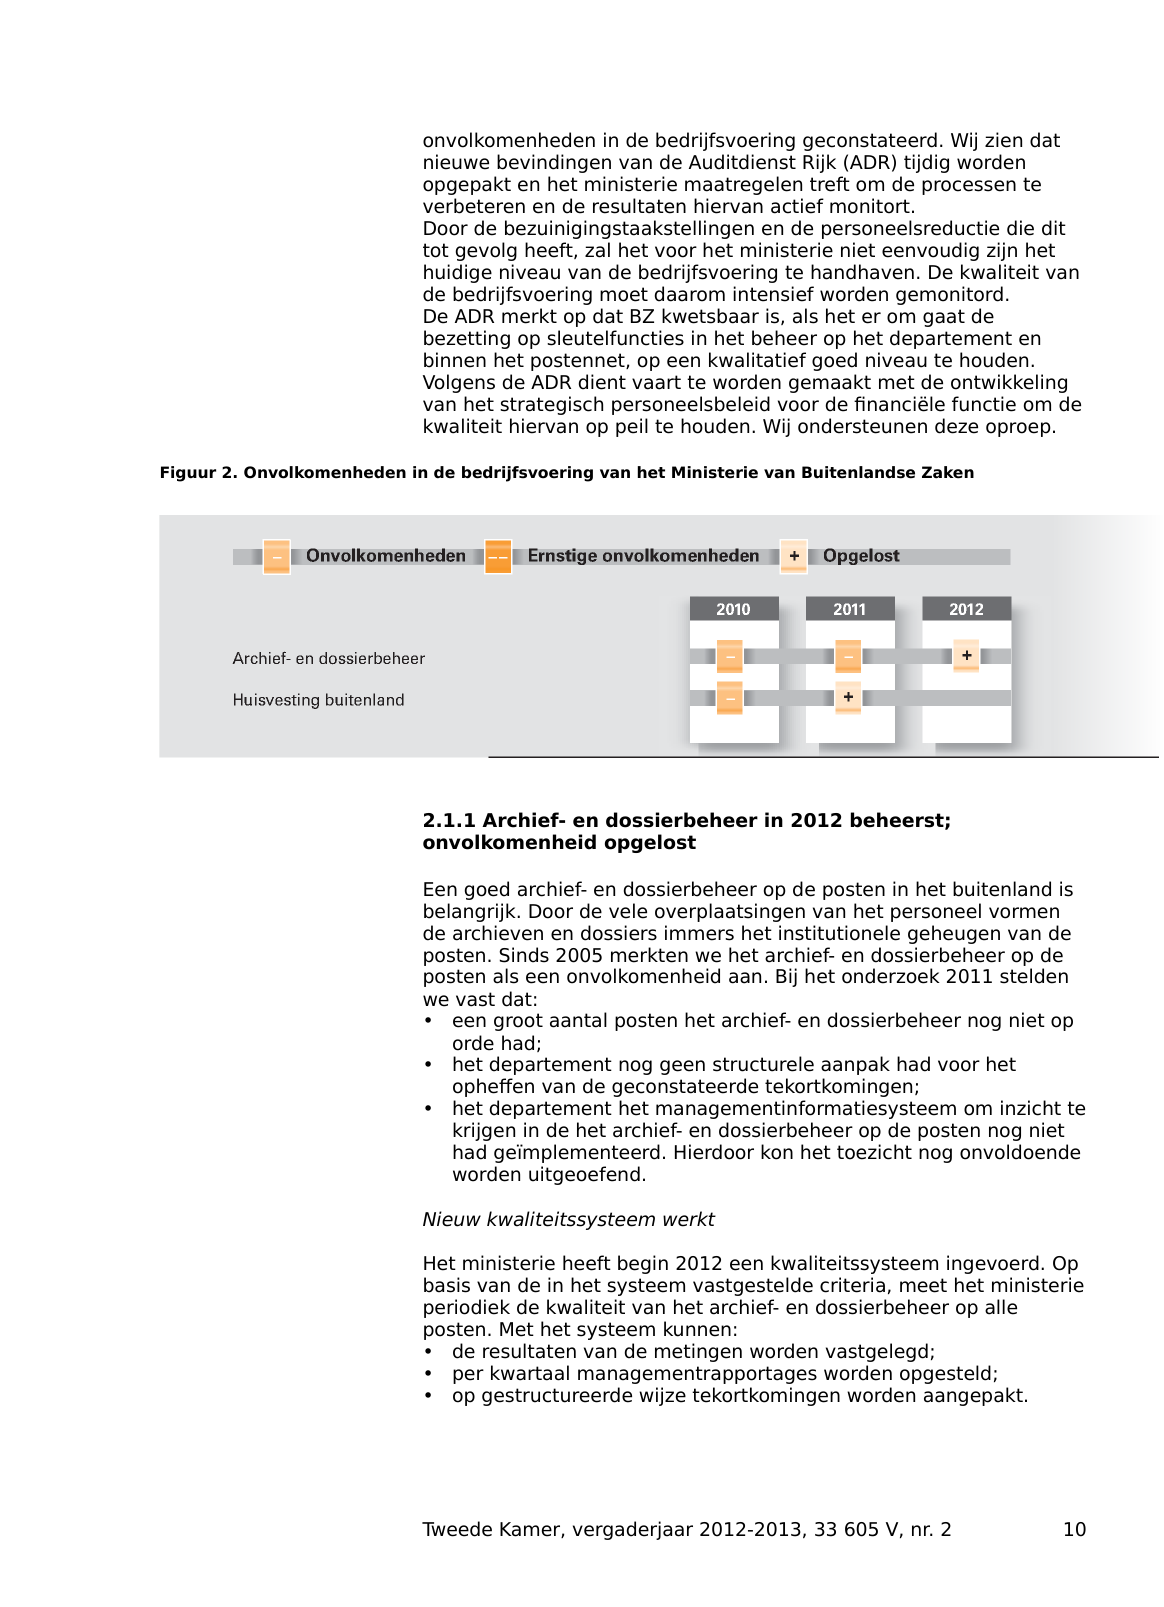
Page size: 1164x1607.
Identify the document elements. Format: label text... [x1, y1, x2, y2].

text Een goed archief- en dossierbeheer op de posten in het buitenland is belangrijk. Door de vele overplaatsingen van het personeel vormen de archieven en dossiers immers het institutionele geheugen van de posten. Sinds 2005 merkten we het archief- en dossierbeheer op de posten als een onvolkomenheid aan. Bij het onderzoek 2011 stelden we vast dat: [422, 878, 1087, 1010]
text • per kwartaal managementrapportages worden opgesteld; [422, 1362, 1087, 1384]
text De ADR merkt op dat BZ kwetsbaar is, als het er om gaat de bezetting op sleutelfuncties in het beheer op het departement en binnen het postennet, op een kwalitatief goed niveau te houden. Volgens de ADR dient vaart te worden gemaakt met de ontwikkeling van het strategisch personeelsbeleid voor de financiële functie om de kwaliteit hiervan op peil te houden. Wij ondersteunen deze oproep. [422, 306, 1087, 438]
text • het departement nog geen structurele aanpak had voor het opheffen van de geconstateerde tekortkomingen; [422, 1054, 1087, 1098]
text onvolkomenheden in de bedrijfsvoering geconstateerd. Wij zien dat nieuwe bevindingen van de Auditdienst Rijk (ADR) tijdig worden opgepakt en het ministerie maatregelen treft om de processen te verbeteren en de resultaten hiervan actief monitort. [422, 130, 1087, 218]
text • op gestructureerde wijze tekortkomingen worden aangepakt. [422, 1384, 1087, 1406]
subtitle 2.1.1 Archief- en dossierbeheer in 2012 beheerst; onvolkomenheid opgelost [422, 809, 1087, 853]
text • een groot aantal posten het archief- en dossierbeheer nog niet op orde had; [422, 1010, 1087, 1054]
picture [159, 515, 1164, 758]
text • het departement het managementinformatiesysteem om inzicht te krijgen in de het archief- en dossierbeheer op de posten nog niet had geïmplementeerd. Hierdoor kon het toezicht nog onvoldoende worden uitgeoefend. [422, 1098, 1087, 1186]
text Figuur 2. Onvolkomenheden in de bedrijfsvoering van het Ministerie van Buitenlandse Zaken [159, 464, 1163, 482]
text Het ministerie heeft begin 2012 een kwaliteitssysteem ingevoerd. Op basis van de in het systeem vastgestelde criteria, meet het ministerie periodiek de kwaliteit van het archief- en dossierbeheer op alle posten. Met het systeem kunnen: [422, 1253, 1087, 1341]
text • de resultaten van de metingen worden vastgelegd; [422, 1341, 1087, 1362]
subtitle Nieuw kwaliteitssysteem werkt [422, 1208, 1087, 1230]
text Door de bezuinigingstaakstellingen en de personeelsreductie die dit tot gevolg heeft, zal het voor het ministerie niet eenvoudig zijn het huidige niveau van de bedrijfsvoering te handhaven. De kwaliteit van de bedrijfsvoering moet daarom intensief worden gemonitord. [422, 218, 1087, 306]
